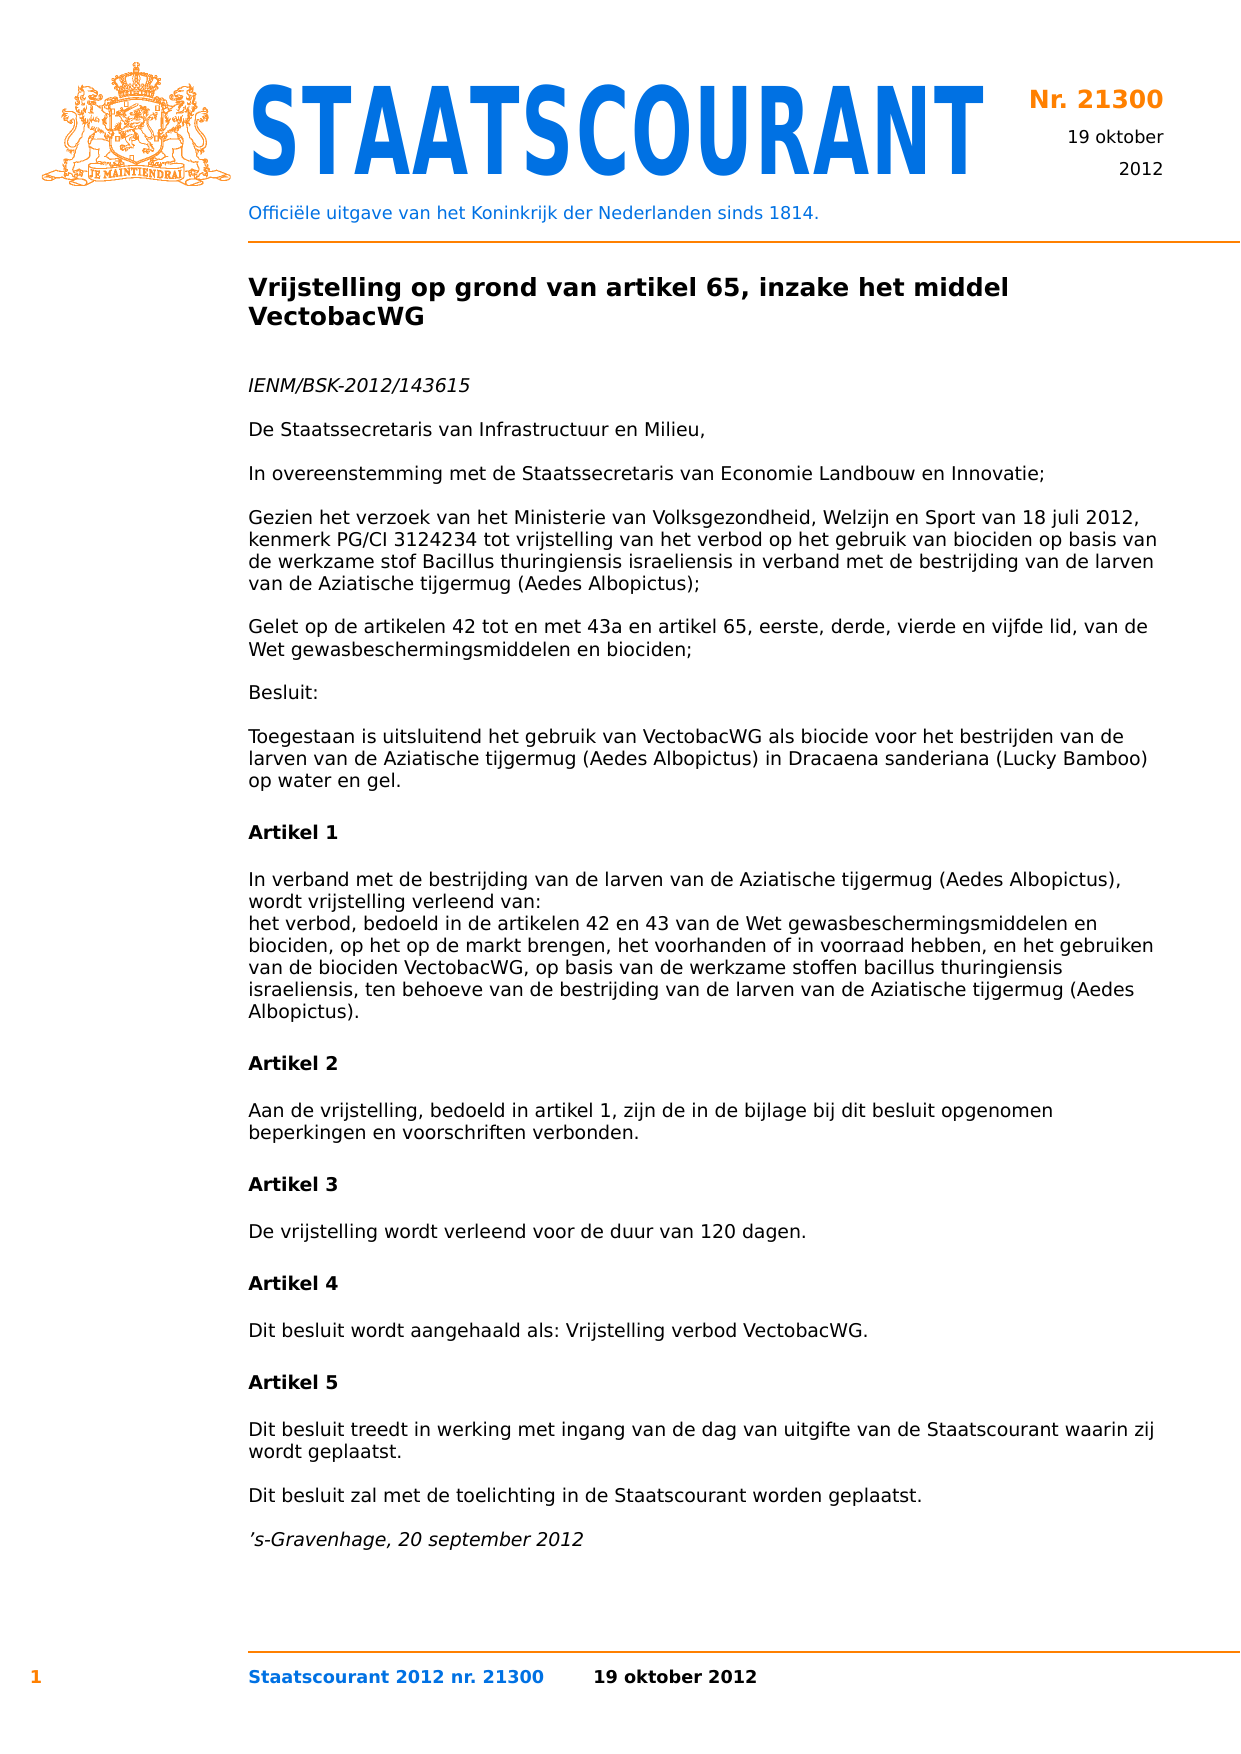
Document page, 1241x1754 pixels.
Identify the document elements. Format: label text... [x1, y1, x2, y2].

subtitle Vrijstelling op grond van artikel 65, inzake het middel VectobacWG [248, 273, 1163, 331]
table_header STAATSCOURANT [248, 62, 998, 203]
text het verbod, bedoeld in de artikelen 42 en 43 van de Wet gewasbeschermingsmiddelen en biociden, op het op de markt brengen, het voorhanden of in voorraad hebben, en het gebruiken van de biociden VectobacWG, op basis van de werkzame stoffen bacillus thuringiensis israeliensis, ten behoeve van de bestrijding van de larven van de Aziatische tijgermug (Aedes Albopictus). [248, 913, 1163, 1023]
text Gezien het verzoek van het Ministerie van Volksgezondheid, Welzijn en Sport van 18 juli 2012, kenmerk PG/CI 3124234 tot vrijstelling van het verbod op het gebruik van biociden op basis van de werkzame stof Bacillus thuringiensis israeliensis in verband met de bestrijding van de larven van de Aziatische tijgermug (Aedes Albopictus); [248, 507, 1163, 594]
text IENM/BSK-2012/143615 [248, 375, 1163, 397]
subtitle Artikel 3 [248, 1174, 1163, 1196]
text Aan de vrijstelling, bedoeld in artikel 1, zijn de in de bijlage bij dit besluit opgenomen beperkingen en voorschriften verbonden. [248, 1100, 1163, 1144]
table_cell Officiële uitgave van het Koninkrijk der Nederlanden sinds 1814. [248, 203, 1240, 241]
picture [41, 62, 231, 186]
subtitle Artikel 4 [248, 1273, 1163, 1295]
text Besluit: [248, 682, 1163, 704]
table_header Nr. 21300 [998, 62, 1240, 121]
text Dit besluit wordt aangehaald als: Vrijstelling verbod VectobacWG. [248, 1320, 1163, 1342]
text De Staatssecretaris van Infrastructuur en Milieu, [248, 419, 1163, 441]
text Dit besluit treedt in werking met ingang van de dag van uitgifte van de Staatscourant waarin zij wordt geplaatst. [248, 1419, 1163, 1463]
text In overeenstemming met de Staatssecretaris van Economie Landbouw en Innovatie; [248, 463, 1163, 485]
text Toegestaan is uitsluitend het gebruik van VectobacWG als biocide voor het bestrijden van de larven van de Aziatische tijgermug (Aedes Albopictus) in Dracaena sanderiana (Lucky Bamboo) op water en gel. [248, 726, 1163, 792]
text De vrijstelling wordt verleend voor de duur van 120 dagen. [248, 1221, 1163, 1243]
table_header [25, 62, 248, 241]
subtitle Artikel 5 [248, 1372, 1163, 1394]
table_cell 2012 [998, 153, 1240, 203]
subtitle Artikel 1 [248, 822, 1163, 844]
text ’s-Gravenhage, 20 september 2012 [248, 1528, 1163, 1550]
table_cell 19 oktober [998, 121, 1240, 153]
text In verband met de bestrijding van de larven van de Aziatische tijgermug (Aedes Albopictus), wordt vrijstelling verleend van: [248, 869, 1163, 913]
text Dit besluit zal met de toelichting in de Staatscourant worden geplaatst. [248, 1484, 1163, 1507]
text Gelet op de artikelen 42 tot en met 43a en artikel 65, eerste, derde, vierde en vijfde lid, van de Wet gewasbeschermingsmiddelen en biociden; [248, 616, 1163, 660]
subtitle Artikel 2 [248, 1053, 1163, 1075]
